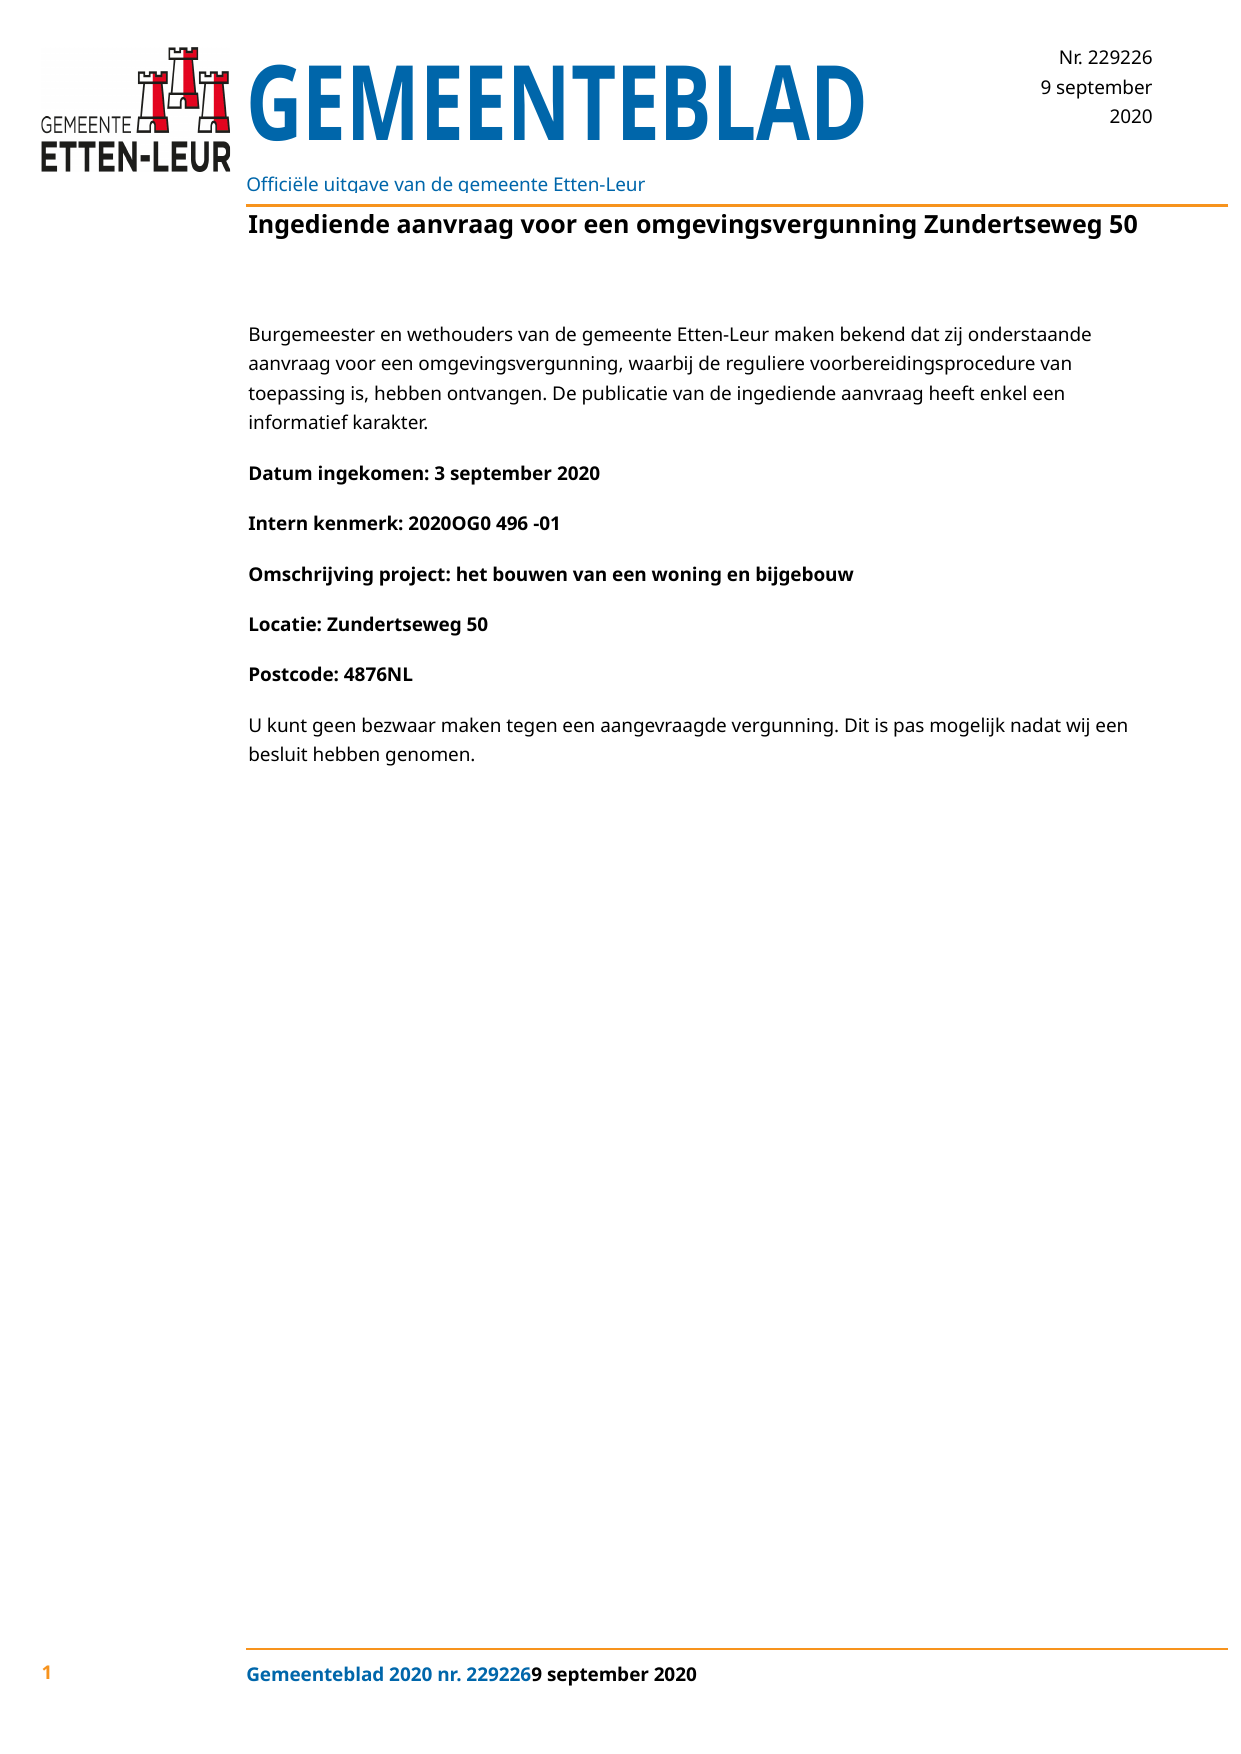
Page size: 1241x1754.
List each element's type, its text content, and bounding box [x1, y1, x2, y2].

picture [41, 47, 231, 172]
text Intern kenmerk: 2020OG0 496 -01 [248, 510, 1152, 536]
text Postcode: 4876NL [248, 662, 1152, 687]
text U kunt geen bezwaar maken tegen een aangevraagde vergunning. Dit is pas mogelijk nadat wij een besluit hebben genomen. [248, 712, 1152, 767]
text Ingediende aanvraag voor een omgevingsvergunning Zundertseweg 50 [248, 207, 1152, 241]
text Locatie: Zundertseweg 50 [248, 611, 1152, 637]
text Omschrijving project: het bouwen van een woning en bijgebouw [248, 561, 1152, 586]
text Burgemeester en wethouders van de gemeente Etten-Leur maken bekend dat zij onderstaande aanvraag voor een omgevingsvergunning, waarbij de reguliere voorbereidingsprocedure van toepassing is, hebben ontvangen. De publicatie van de ingediende aanvraag heeft enkel een informatief karakter. [248, 321, 1152, 435]
text Datum ingekomen: 3 september 2020 [248, 460, 1152, 486]
